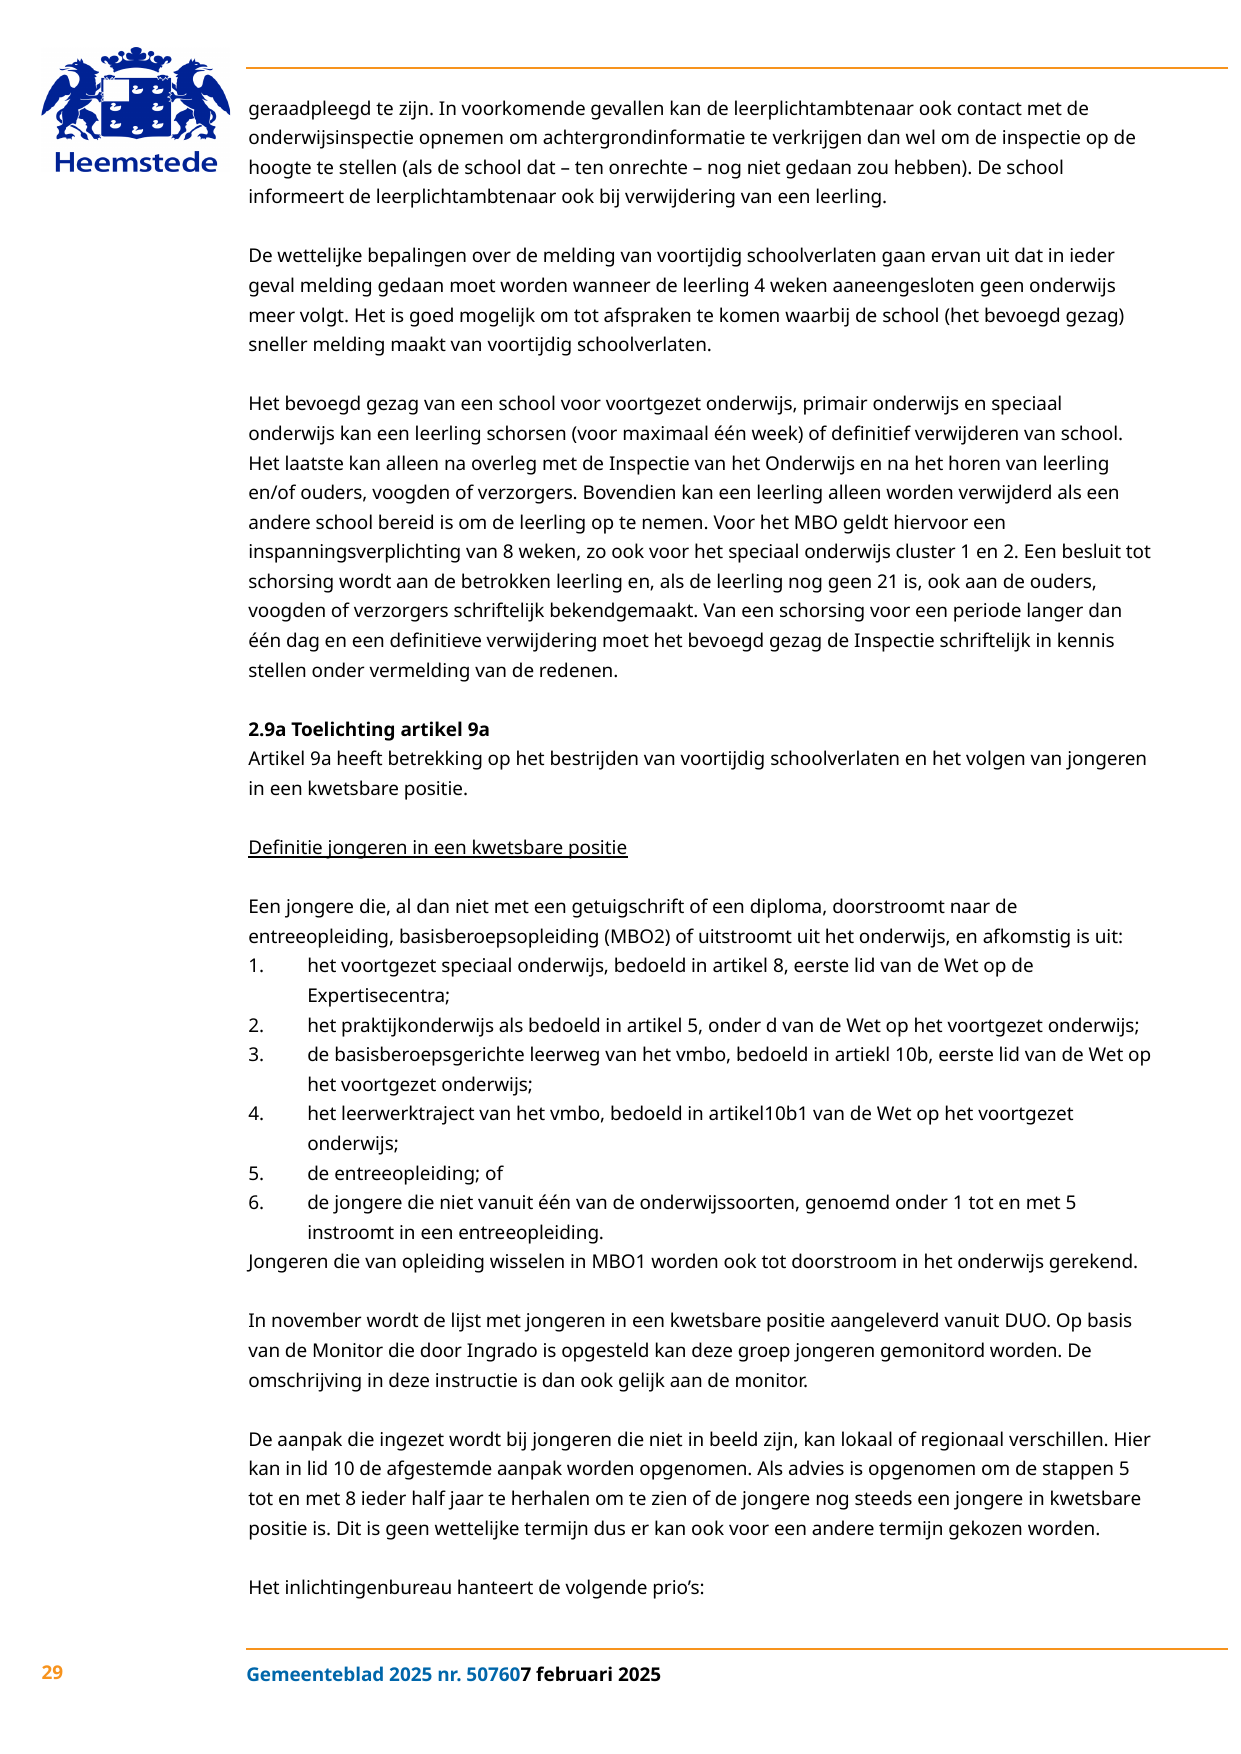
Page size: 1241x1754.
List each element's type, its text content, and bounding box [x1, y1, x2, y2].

list het voortgezet speciaal onderwijs, bedoeld in artikel 8, eerste lid van de Wet op de Expertisecentra; [248, 953, 1152, 1008]
list de jongere die niet vanuit één van de onderwijssoorten, genoemd onder 1 tot en met 5 instroomt in een entreeopleiding. [248, 1189, 1152, 1245]
text Een jongere die, al dan niet met een getuigschrift of een diploma, doorstroomt naar de entreeopleiding, basisberoepsopleiding (MBO2) of uitstroomt uit het onderwijs, en afkomstig is uit: [248, 893, 1152, 949]
text Artikel 9a heeft betrekking op het bestrijden van voortijdig schoolverlaten en het volgen van jongeren in een kwetsbare positie. [248, 746, 1152, 801]
text Het bevoegd gezag van een school voor voortgezet onderwijs, primair onderwijs en speciaal onderwijs kan een leerling schorsen (voor maximaal één week) of definitief verwijderen van school. Het laatste kan alleen na overleg met de Inspectie van het Onderwijs en na het horen van leerling en/of ouders, voogden of verzorgers. Bovendien kan een leerling alleen worden verwijderd als een andere school bereid is om de leerling op te nemen. Voor het MBO geldt hiervoor een inspanningsverplichting van 8 weken, zo ook voor het speciaal onderwijs cluster 1 en 2. Een besluit tot schorsing wordt aan de betrokken leerling en, als de leerling nog geen 21 is, ook aan de ouders, voogden of verzorgers schriftelijk bekendgemaakt. Van een schorsing voor een periode langer dan één dag en een definitieve verwijdering moet het bevoegd gezag de Inspectie schriftelijk in kennis stellen onder vermelding van de redenen. [248, 391, 1152, 683]
text De aanpak die ingezet wordt bij jongeren die niet in beeld zijn, kan lokaal of regionaal verschillen. Hier kan in lid 10 de afgestemde aanpak worden opgenomen. Als advies is opgenomen om de stappen 5 tot en met 8 ieder half jaar te herhalen om te zien of de jongere nog steeds een jongere in kwetsbare positie is. Dit is geen wettelijke termijn dus er kan ook voor een andere termijn gekozen worden. [248, 1426, 1152, 1541]
list de basisberoepsgerichte leerweg van het vmbo, bedoeld in artiekl 10b, eerste lid van de Wet op het voortgezet onderwijs; [248, 1041, 1152, 1097]
list de entreeopleiding; of [248, 1160, 1152, 1186]
text Definitie jongeren in een kwetsbare positie [248, 834, 1152, 860]
list het praktijkonderwijs als bedoeld in artikel 5, onder d van de Wet op het voortgezet onderwijs; [248, 1012, 1152, 1038]
text 2.9a Toelichting artikel 9a [248, 716, 1152, 742]
picture [41, 47, 231, 172]
text De wettelijke bepalingen over de melding van voortijdig schoolverlaten gaan ervan uit dat in ieder geval melding gedaan moet worden wanneer de leerling 4 weken aaneengesloten geen onderwijs meer volgt. Het is goed mogelijk om tot afspraken te komen waarbij de school (het bevoegd gezag) sneller melding maakt van voortijdig schoolverlaten. [248, 243, 1152, 357]
text In november wordt de lijst met jongeren in een kwetsbare positie aangeleverd vanuit DUO. Op basis van de Monitor die door Ingrado is opgesteld kan deze groep jongeren gemonitord worden. De omschrijving in deze instructie is dan ook gelijk aan de monitor. [248, 1308, 1152, 1393]
text geraadpleegd te zijn. In voorkomende gevallen kan de leerplichtambtenaar ook contact met de onderwijsinspectie opnemen om achtergrondinformatie te verkrijgen dan wel om de inspectie op de hoogte te stellen (als de school dat – ten onrechte – nog niet gedaan zou hebben). De school informeert de leerplichtambtenaar ook bij verwijdering van een leerling. [248, 95, 1152, 209]
list het leerwerktraject van het vmbo, bedoeld in artikel10b1 van de Wet op het voortgezet onderwijs; [248, 1101, 1152, 1156]
text Jongeren die van opleiding wisselen in MBO1 worden ook tot doorstroom in het onderwijs gerekend. [248, 1248, 1152, 1274]
text Het inlichtingenbureau hanteert de volgende prio’s: [248, 1574, 1152, 1600]
